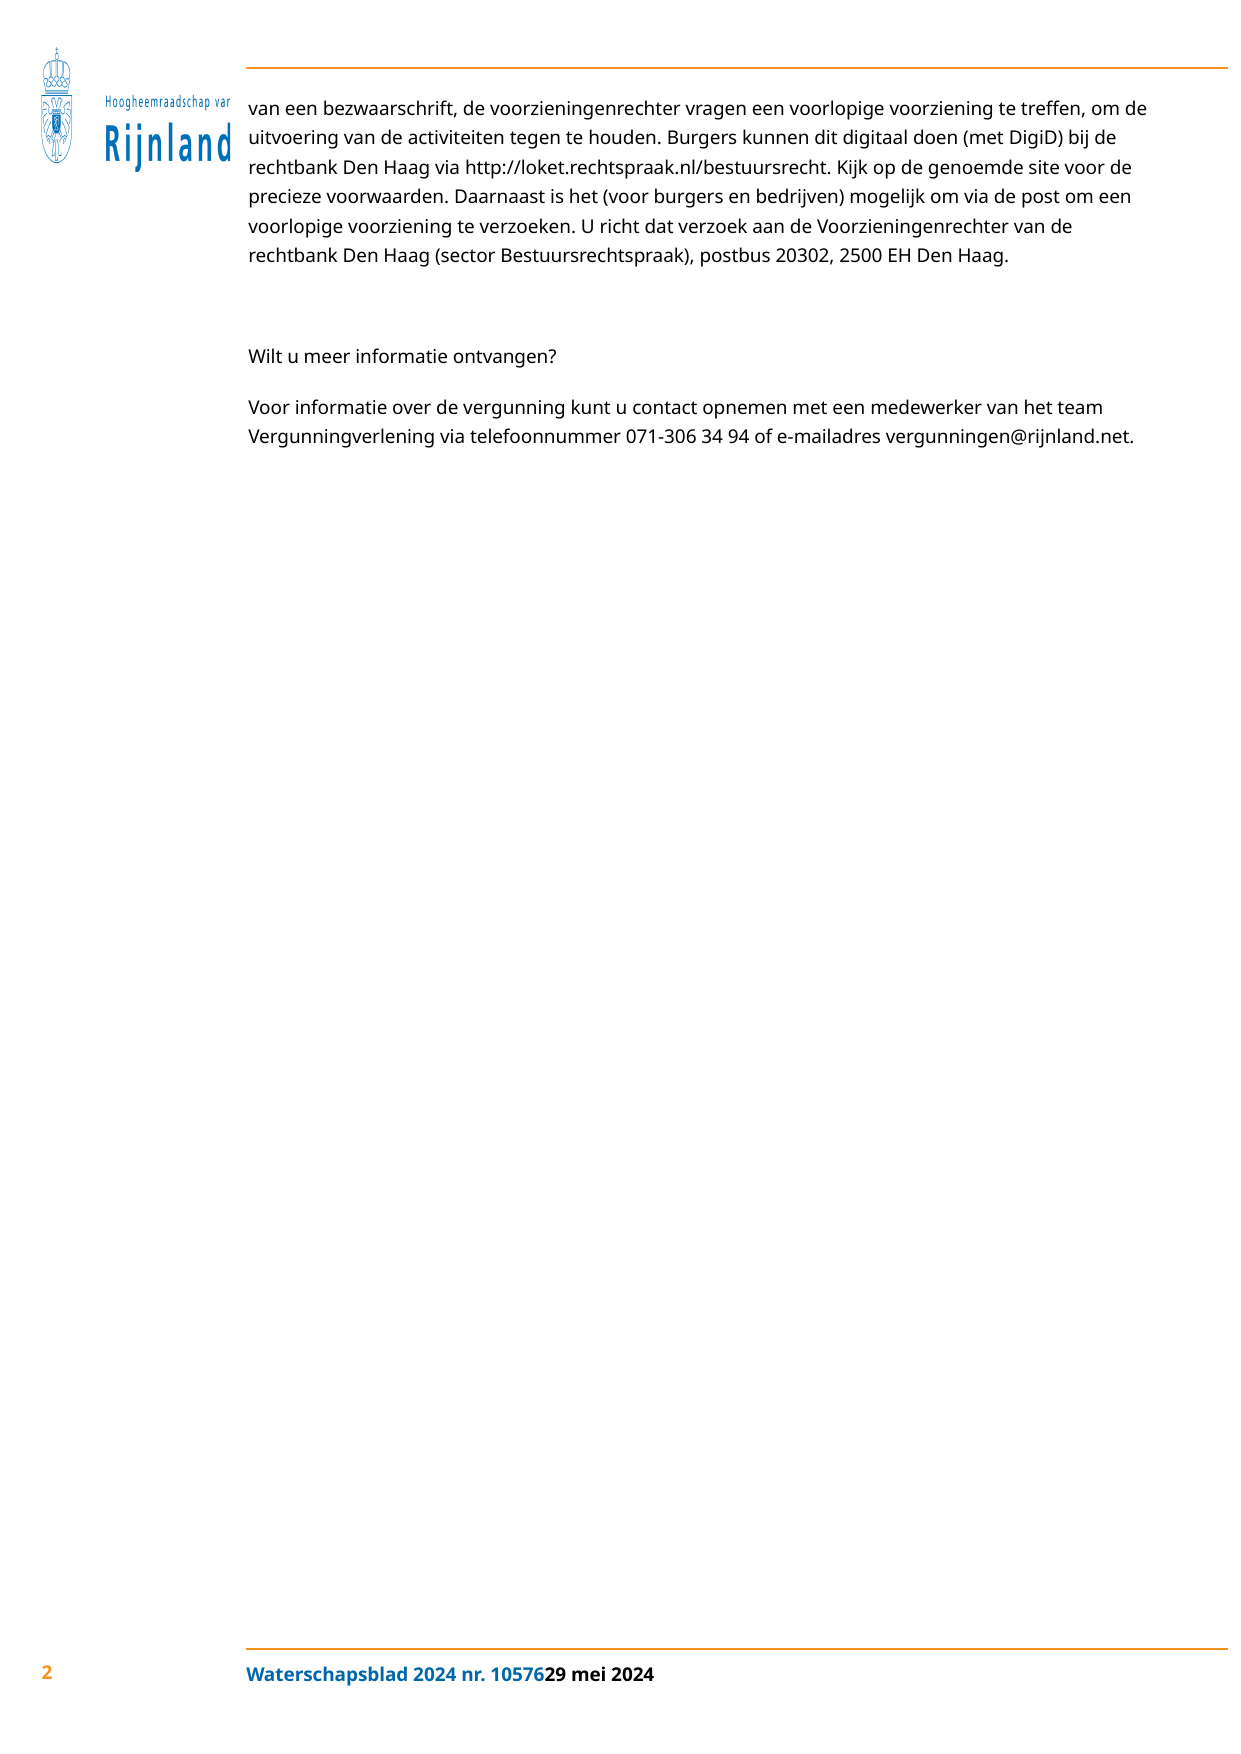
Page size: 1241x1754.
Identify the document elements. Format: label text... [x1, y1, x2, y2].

picture [41, 47, 231, 172]
text van een bezwaarschrift, de voorzieningenrechter vragen een voorlopige voorziening te treffen, om de uitvoering van de activiteiten tegen te houden. Burgers kunnen dit digitaal doen (met DigiD) bij de rechtbank Den Haag via http://loket.rechtspraak.nl/bestuursrecht. Kijk op de genoemde site voor de precieze voorwaarden. Daarnaast is het (voor burgers en bedrijven) mogelijk om via de post om een voorlopige voorziening te verzoeken. U richt dat verzoek aan de Voorzieningenrechter van de rechtbank Den Haag (sector Bestuursrechtspraak), postbus 20302, 2500 EH Den Haag. [248, 95, 1152, 268]
text Voor informatie over de vergunning kunt u contact opnemen met een medewerker van het team Vergunningverlening via telefoonnummer 071-306 34 94 of e-mailadres vergunningen@rijnland.net. [248, 394, 1152, 449]
text Wilt u meer informatie ontvangen? [248, 343, 1152, 369]
